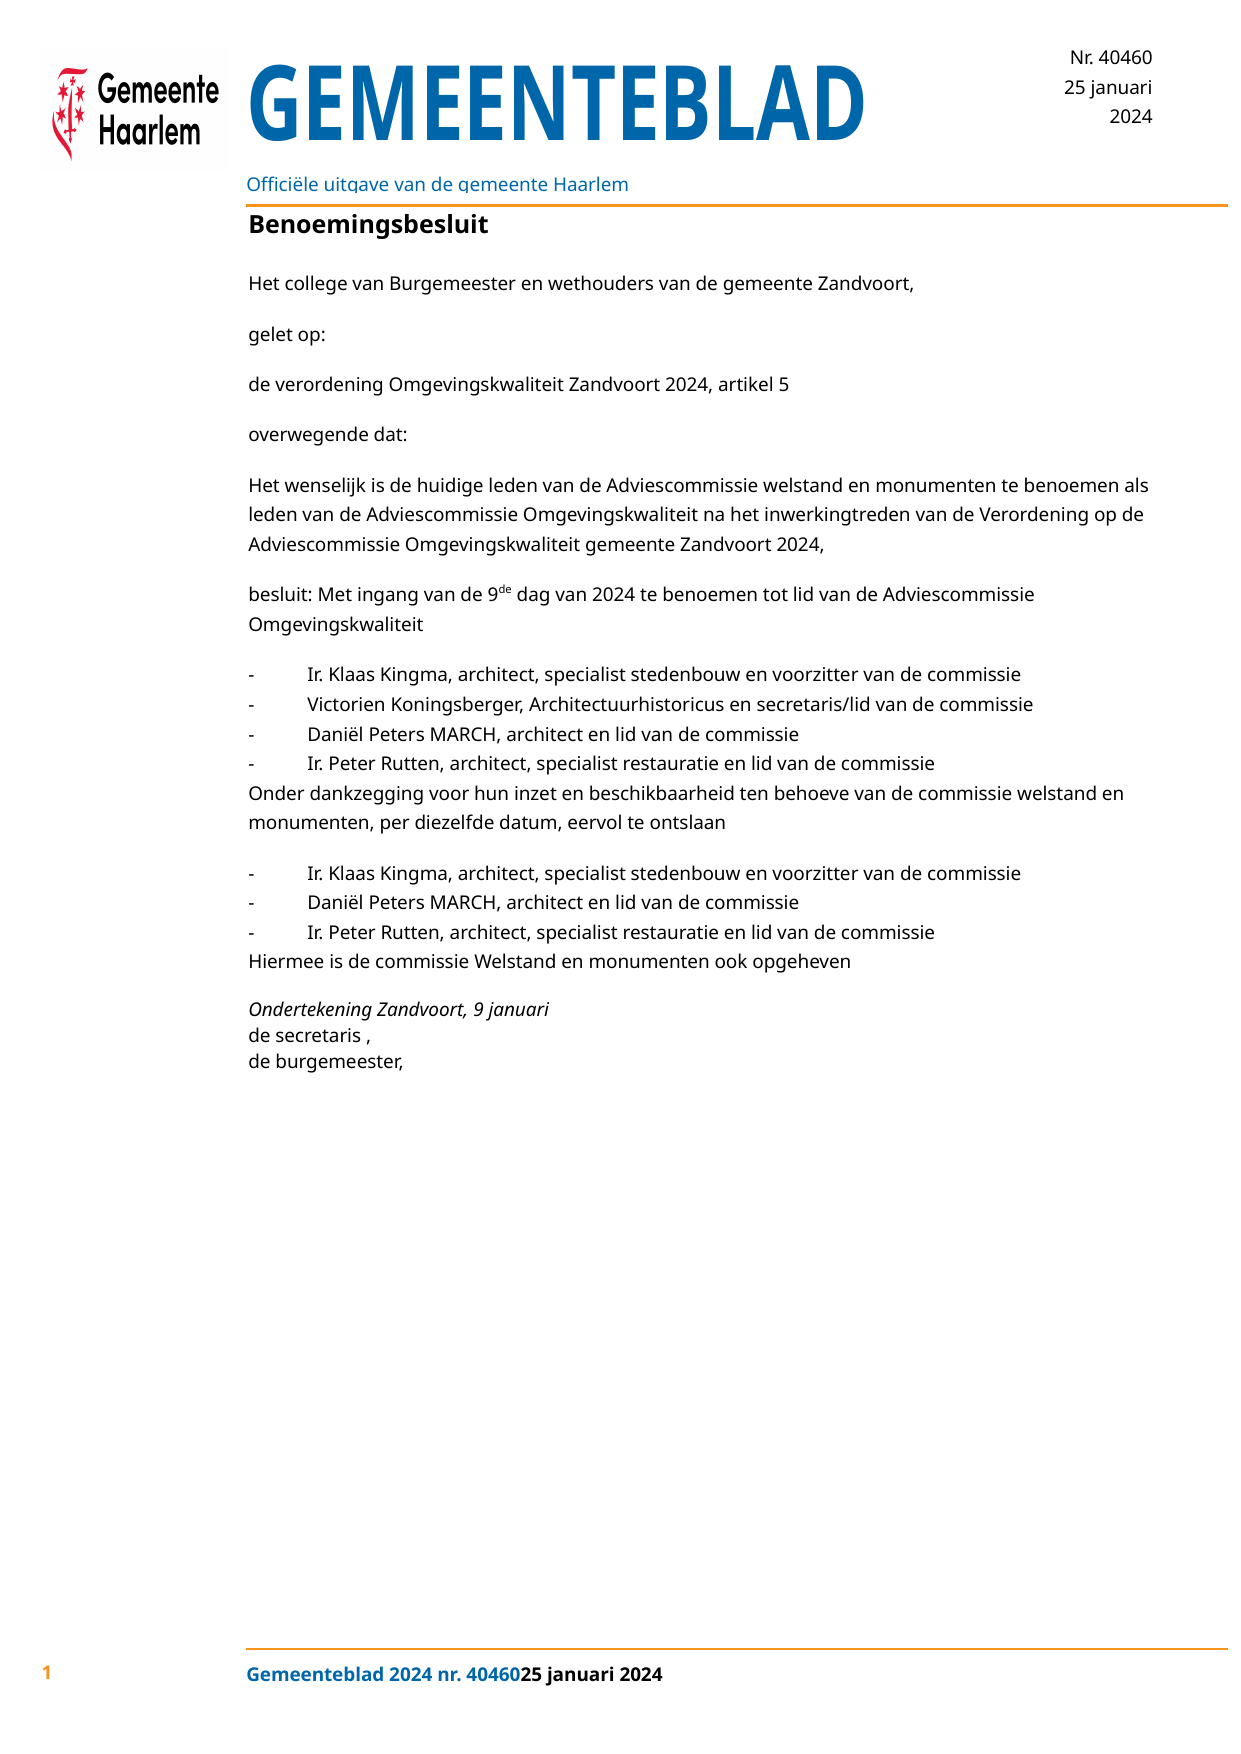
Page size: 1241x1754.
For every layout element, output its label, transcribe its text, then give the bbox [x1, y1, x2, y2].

text overwegende dat: [248, 422, 1152, 447]
list Daniël Peters MARCH, architect en lid van de commissie [248, 889, 1152, 915]
text Hiermee is de commissie Welstand en monumenten ook opgeheven [248, 949, 1152, 974]
list Ir. Klaas Kingma, architect, specialist stedenbouw en voorzitter van de commissie [248, 860, 1152, 886]
text gelet op: [248, 321, 1152, 346]
text Ondertekening Zandvoort, 9 januari [248, 996, 1152, 1022]
text de burgemeester, [248, 1048, 1152, 1074]
text Het college van Burgemeester en wethouders van de gemeente Zandvoort, [248, 270, 1152, 296]
text besluit: Met ingang van de 9de dag van 2024 te benoemen tot lid van de Adviescommissie Omgevingskwaliteit [248, 582, 1152, 637]
text Benoemingsbesluit [248, 207, 1152, 241]
list Victorien Koningsberger, Architectuurhistoricus en secretaris/lid van de commissie [248, 691, 1152, 717]
text Onder dankzegging voor hun inzet en beschikbaarheid ten behoeve van de commissie welstand en monumenten, per diezelfde datum, eervol te ontslaan [248, 780, 1152, 835]
text de verordening Omgevingskwaliteit Zandvoort 2024, artikel 5 [248, 371, 1152, 397]
text Het wenselijk is de huidige leden van de Adviescommissie welstand en monumenten te benoemen als leden van de Adviescommissie Omgevingskwaliteit na het inwerkingtreden van de Verordening op de Adviescommissie Omgevingskwaliteit gemeente Zandvoort 2024, [248, 472, 1152, 557]
list Ir. Peter Rutten, architect, specialist restauratie en lid van de commissie [248, 919, 1152, 945]
list Ir. Peter Rutten, architect, specialist restauratie en lid van de commissie [248, 750, 1152, 776]
picture [41, 47, 231, 172]
list Ir. Klaas Kingma, architect, specialist stedenbouw en voorzitter van de commissie [248, 662, 1152, 687]
text de secretaris , [248, 1022, 1152, 1048]
list Daniël Peters MARCH, architect en lid van de commissie [248, 721, 1152, 746]
